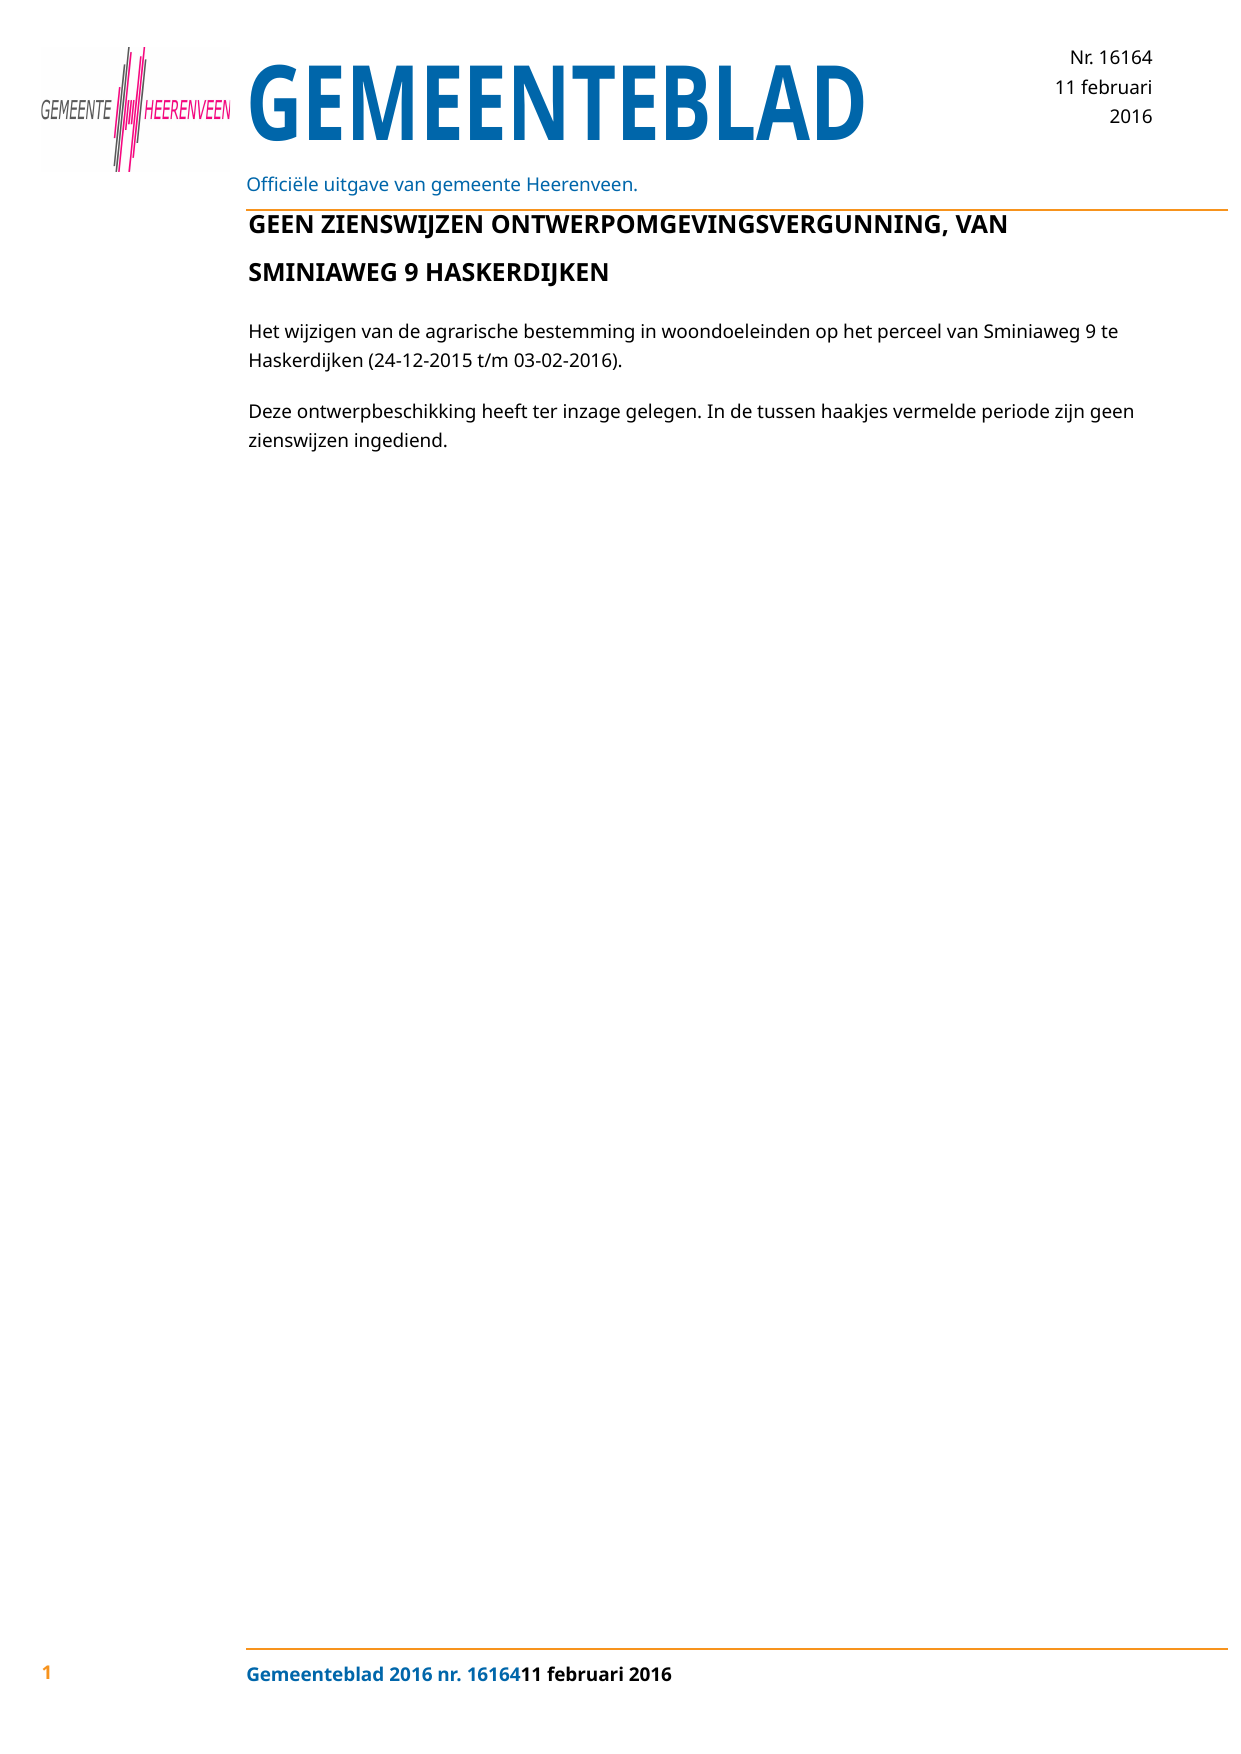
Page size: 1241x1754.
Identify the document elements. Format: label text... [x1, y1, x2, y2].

text Het wijzigen van de agrarische bestemming in woondoeleinden op het perceel van Sminiaweg 9 te Haskerdijken (24-12-2015 t/m 03-02-2016). [248, 318, 1152, 373]
text GEEN ZIENSWIJZEN ONTWERPOMGEVINGSVERGUNNING, VAN SMINIAWEG 9 HASKERDIJKEN [248, 211, 1152, 288]
text Deze ontwerpbeschikking heeft ter inzage gelegen. In de tussen haakjes vermelde periode zijn geen zienswijzen ingediend. [248, 398, 1152, 453]
picture [41, 47, 231, 172]
